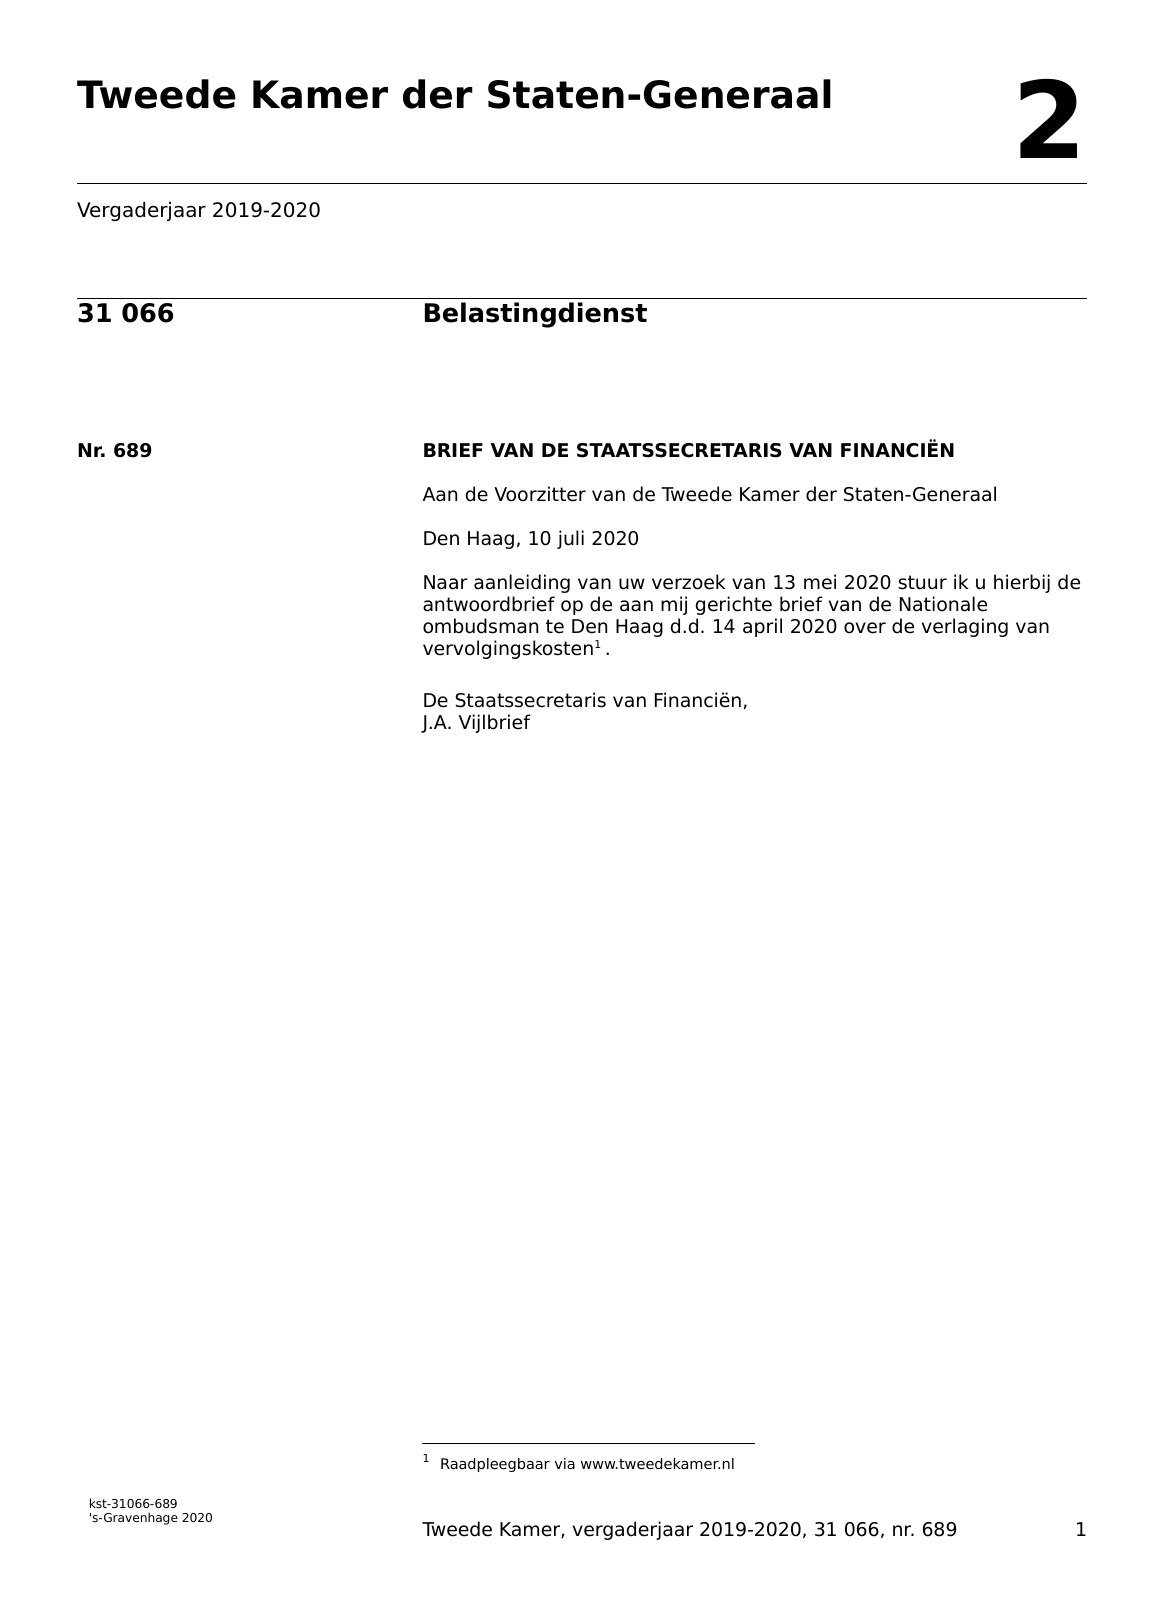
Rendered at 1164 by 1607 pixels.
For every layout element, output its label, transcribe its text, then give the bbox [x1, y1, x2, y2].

text 's-Gravenhage 2020 [88, 1511, 323, 1525]
subtitle Nr. 689 BRIEF VAN DE STAATSSECRETARIS VAN FINANCIËN [77, 440, 1087, 462]
text Aan de Voorzitter van de Tweede Kamer der Staten-Generaal [422, 484, 1087, 506]
text Raadpleegbaar via www.tweedekamer.nl [422, 1452, 1087, 1474]
text De Staatssecretaris van Financiën, J.A. Vijlbrief [422, 690, 1087, 734]
subtitle 31 066 Belastingdienst [77, 299, 1087, 329]
table_header 2 [886, 59, 1087, 183]
table_cell Vergaderjaar 2019-2020 [77, 184, 1087, 298]
text Den Haag, 10 juli 2020 [422, 528, 1087, 550]
table_header Tweede Kamer der Staten-Generaal [77, 59, 886, 183]
text Naar aanleiding van uw verzoek van 13 mei 2020 stuur ik u hierbij de antwoordbrief op de aan mij gerichte brief van de Nationale ombudsman te Den Haag d.d. 14 april 2020 over de verlaging van vervolgingskosten. [422, 572, 1087, 660]
text kst-31066-689 [88, 1497, 323, 1511]
